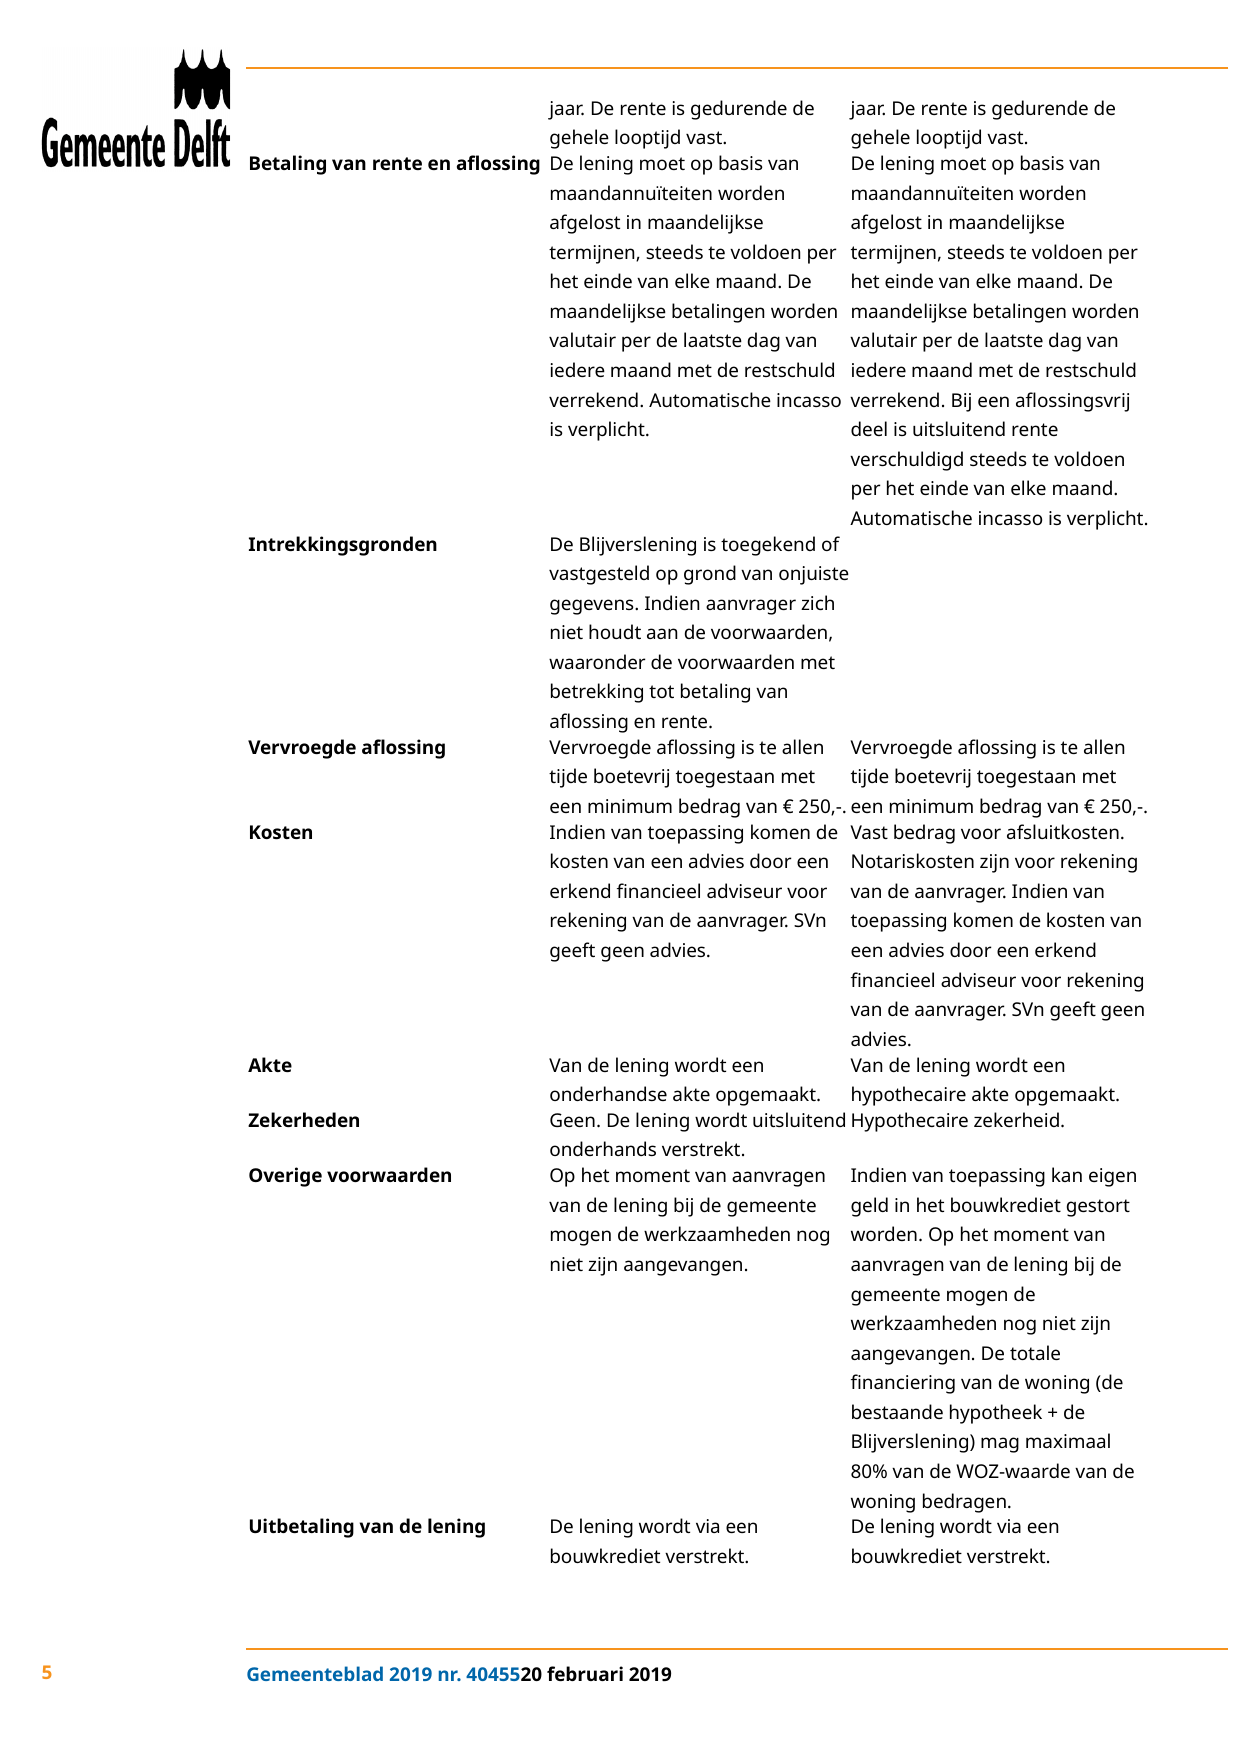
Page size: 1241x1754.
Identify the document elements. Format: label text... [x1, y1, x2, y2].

table_cell Vervroegde aflossing [248, 734, 549, 819]
table_cell jaar. De rente is gedurende de gehele looptijd vast. [549, 95, 850, 150]
table_cell Betaling van rente en aflossing [248, 150, 549, 531]
table_cell De Blijverslening is toegekend of vastgesteld op grond van onjuiste gegevens. Indien aanvrager zich niet houdt aan de voorwaarden, waaronder de voorwaarden met betrekking tot betaling van aflossing en rente. [549, 531, 850, 734]
table_cell Overige voorwaarden [248, 1163, 549, 1513]
table_cell Zekerheden [248, 1107, 549, 1162]
table_cell jaar. De rente is gedurende de gehele looptijd vast. [850, 95, 1152, 150]
table_cell Op het moment van aanvragen van de lening bij de gemeente mogen de werkzaamheden nog niet zijn aangevangen. [549, 1163, 850, 1513]
table_cell Vervroegde aflossing is te allen tijde boetevrij toegestaan met een minimum bedrag van € 250,-. [549, 734, 850, 819]
table_cell De lening moet op basis van maandannuïteiten worden afgelost in maandelijkse termijnen, steeds te voldoen per het einde van elke maand. De maandelijkse betalingen worden valutair per de laatste dag van iedere maand met de restschuld verrekend. Bij een aflossingsvrij deel is uitsluitend rente verschuldigd steeds te voldoen per het einde van elke maand. Automatische incasso is verplicht. [850, 150, 1152, 531]
table_cell Kosten [248, 819, 549, 1052]
table_cell Uitbetaling van de lening [248, 1514, 549, 1569]
table_cell Vervroegde aflossing is te allen tijde boetevrij toegestaan met een minimum bedrag van € 250,-. [850, 734, 1152, 819]
table_cell Vast bedrag voor afsluitkosten. Notariskosten zijn voor rekening van de aanvrager. Indien van toepassing komen de kosten van een advies door een erkend financieel adviseur voor rekening van de aanvrager. SVn geeft geen advies. [850, 819, 1152, 1052]
table_cell Hypothecaire zekerheid. [850, 1107, 1152, 1162]
table_cell De lening wordt via een bouwkrediet verstrekt. [850, 1514, 1152, 1569]
table_cell Van de lening wordt een hypothecaire akte opgemaakt. [850, 1052, 1152, 1107]
table_cell Geen. De lening wordt uitsluitend onderhands verstrekt. [549, 1107, 850, 1162]
table_cell De lening wordt via een bouwkrediet verstrekt. [549, 1514, 850, 1569]
table_cell Intrekkingsgronden [248, 531, 549, 734]
table_cell [850, 531, 1152, 734]
table_cell Indien van toepassing kan eigen geld in het bouwkrediet gestort worden. Op het moment van aanvragen van de lening bij de gemeente mogen de werkzaamheden nog niet zijn aangevangen. De totale financiering van de woning (de bestaande hypotheek + de Blijverslening) mag maximaal 80% van de WOZ-waarde van de woning bedragen. [850, 1163, 1152, 1513]
table_cell [248, 95, 549, 150]
table_cell De lening moet op basis van maandannuïteiten worden afgelost in maandelijkse termijnen, steeds te voldoen per het einde van elke maand. De maandelijkse betalingen worden valutair per de laatste dag van iedere maand met de restschuld verrekend. Automatische incasso is verplicht. [549, 150, 850, 531]
table_cell Van de lening wordt een onderhandse akte opgemaakt. [549, 1052, 850, 1107]
picture [41, 47, 231, 172]
table_cell Akte [248, 1052, 549, 1107]
table_cell Indien van toepassing komen de kosten van een advies door een erkend financieel adviseur voor rekening van de aanvrager. SVn geeft geen advies. [549, 819, 850, 1052]
